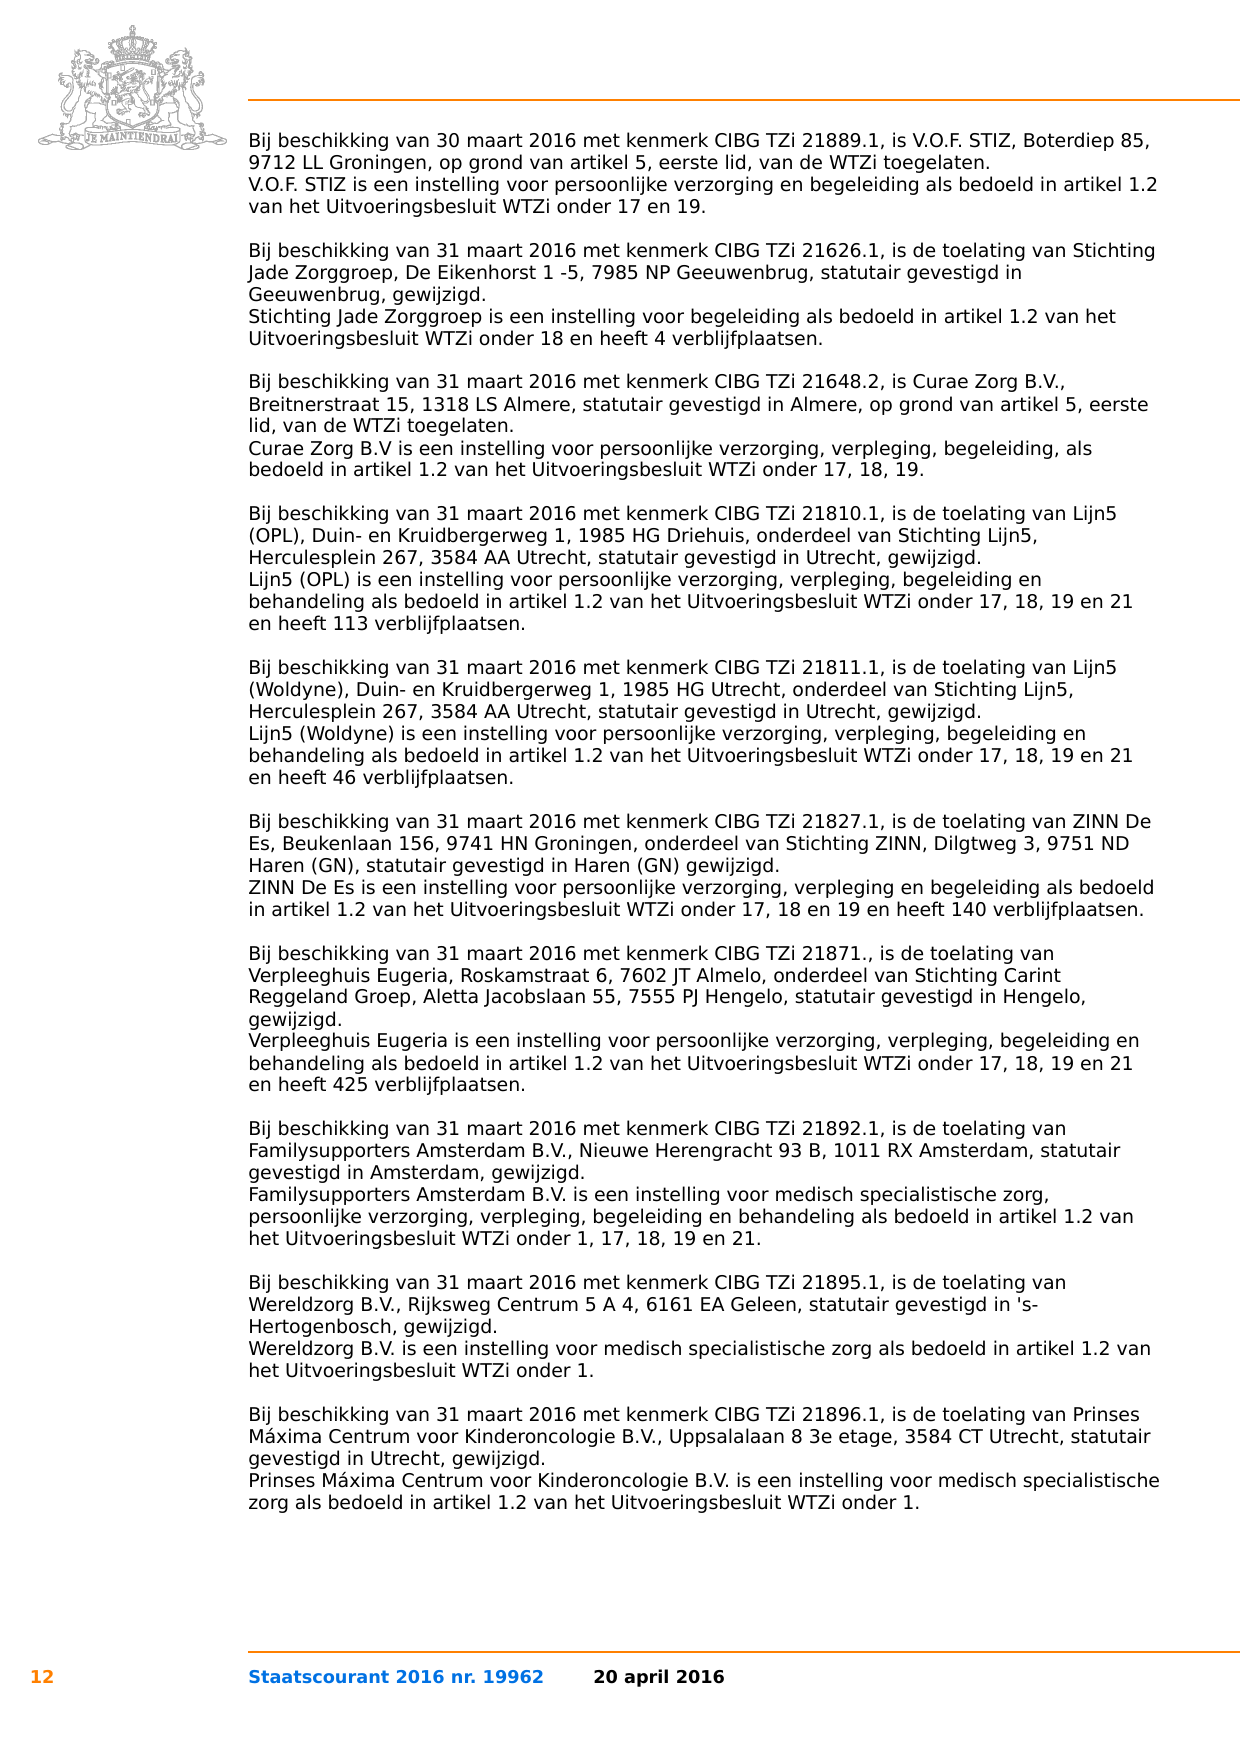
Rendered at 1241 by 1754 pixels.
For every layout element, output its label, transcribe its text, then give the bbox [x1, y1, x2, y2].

text Bij beschikking van 31 maart 2016 met kenmerk CIBG TZi 21810.1, is de toelating van Lijn5 (OPL), Duin- en Kruidbergerweg 1, 1985 HG Driehuis, onderdeel van Stichting Lijn5, Herculesplein 267, 3584 AA Utrecht, statutair gevestigd in Utrecht, gewijzigd. [248, 503, 1163, 569]
text Bij beschikking van 30 maart 2016 met kenmerk CIBG TZi 21889.1, is V.O.F. STIZ, Boterdiep 85, 9712 LL Groningen, op grond van artikel 5, eerste lid, van de WTZi toegelaten. [248, 130, 1163, 174]
text V.O.F. STIZ is een instelling voor persoonlijke verzorging en begeleiding als bedoeld in artikel 1.2 van het Uitvoeringsbesluit WTZi onder 17 en 19. [248, 174, 1163, 218]
text Stichting Jade Zorggroep is een instelling voor begeleiding als bedoeld in artikel 1.2 van het Uitvoeringsbesluit WTZi onder 18 en heeft 4 verblijfplaatsen. [248, 306, 1163, 349]
text Prinses Máxima Centrum voor Kinderoncologie B.V. is een instelling voor medisch specialistische zorg als bedoeld in artikel 1.2 van het Uitvoeringsbesluit WTZi onder 1. [248, 1470, 1163, 1514]
text Verpleeghuis Eugeria is een instelling voor persoonlijke verzorging, verpleging, begeleiding en behandeling als bedoeld in artikel 1.2 van het Uitvoeringsbesluit WTZi onder 17, 18, 19 en 21 en heeft 425 verblijfplaatsen. [248, 1030, 1163, 1096]
text Lijn5 (Woldyne) is een instelling voor persoonlijke verzorging, verpleging, begeleiding en behandeling als bedoeld in artikel 1.2 van het Uitvoeringsbesluit WTZi onder 17, 18, 19 en 21 en heeft 46 verblijfplaatsen. [248, 723, 1163, 789]
text Bij beschikking van 31 maart 2016 met kenmerk CIBG TZi 21827.1, is de toelating van ZINN De Es, Beukenlaan 156, 9741 HN Groningen, onderdeel van Stichting ZINN, Dilgtweg 3, 9751 ND Haren (GN), statutair gevestigd in Haren (GN) gewijzigd. [248, 811, 1163, 877]
text Bij beschikking van 31 maart 2016 met kenmerk CIBG TZi 21811.1, is de toelating van Lijn5 (Woldyne), Duin- en Kruidbergerweg 1, 1985 HG Utrecht, onderdeel van Stichting Lijn5, Herculesplein 267, 3584 AA Utrecht, statutair gevestigd in Utrecht, gewijzigd. [248, 657, 1163, 723]
text ZINN De Es is een instelling voor persoonlijke verzorging, verpleging en begeleiding als bedoeld in artikel 1.2 van het Uitvoeringsbesluit WTZi onder 17, 18 en 19 en heeft 140 verblijfplaatsen. [248, 877, 1163, 921]
text Bij beschikking van 31 maart 2016 met kenmerk CIBG TZi 21871., is de toelating van Verpleeghuis Eugeria, Roskamstraat 6, 7602 JT Almelo, onderdeel van Stichting Carint Reggeland Groep, Aletta Jacobslaan 55, 7555 PJ Hengelo, statutair gevestigd in Hengelo, gewijzigd. [248, 942, 1163, 1030]
text Bij beschikking van 31 maart 2016 met kenmerk CIBG TZi 21896.1, is de toelating van Prinses Máxima Centrum voor Kinderoncologie B.V., Uppsalalaan 8 3e etage, 3584 CT Utrecht, statutair gevestigd in Utrecht, gewijzigd. [248, 1404, 1163, 1470]
text Lijn5 (OPL) is een instelling voor persoonlijke verzorging, verpleging, begeleiding en behandeling als bedoeld in artikel 1.2 van het Uitvoeringsbesluit WTZi onder 17, 18, 19 en 21 en heeft 113 verblijfplaatsen. [248, 569, 1163, 635]
text Bij beschikking van 31 maart 2016 met kenmerk CIBG TZi 21626.1, is de toelating van Stichting Jade Zorggroep, De Eikenhorst 1 -5, 7985 NP Geeuwenbrug, statutair gevestigd in Geeuwenbrug, gewijzigd. [248, 240, 1163, 306]
text Wereldzorg B.V. is een instelling voor medisch specialistische zorg als bedoeld in artikel 1.2 van het Uitvoeringsbesluit WTZi onder 1. [248, 1338, 1163, 1382]
text Bij beschikking van 31 maart 2016 met kenmerk CIBG TZi 21648.2, is Curae Zorg B.V., Breitnerstraat 15, 1318 LS Almere, statutair gevestigd in Almere, op grond van artikel 5, eerste lid, van de WTZi toegelaten. [248, 371, 1163, 437]
picture [38, 25, 227, 150]
text Bij beschikking van 31 maart 2016 met kenmerk CIBG TZi 21892.1, is de toelating van Familysupporters Amsterdam B.V., Nieuwe Herengracht 93 B, 1011 RX Amsterdam, statutair gevestigd in Amsterdam, gewijzigd. [248, 1118, 1163, 1184]
text Curae Zorg B.V is een instelling voor persoonlijke verzorging, verpleging, begeleiding, als bedoeld in artikel 1.2 van het Uitvoeringsbesluit WTZi onder 17, 18, 19. [248, 437, 1163, 481]
text Familysupporters Amsterdam B.V. is een instelling voor medisch specialistische zorg, persoonlijke verzorging, verpleging, begeleiding en behandeling als bedoeld in artikel 1.2 van het Uitvoeringsbesluit WTZi onder 1, 17, 18, 19 en 21. [248, 1184, 1163, 1250]
text Bij beschikking van 31 maart 2016 met kenmerk CIBG TZi 21895.1, is de toelating van Wereldzorg B.V., Rijksweg Centrum 5 A 4, 6161 EA Geleen, statutair gevestigd in 's-Hertogenbosch, gewijzigd. [248, 1272, 1163, 1338]
